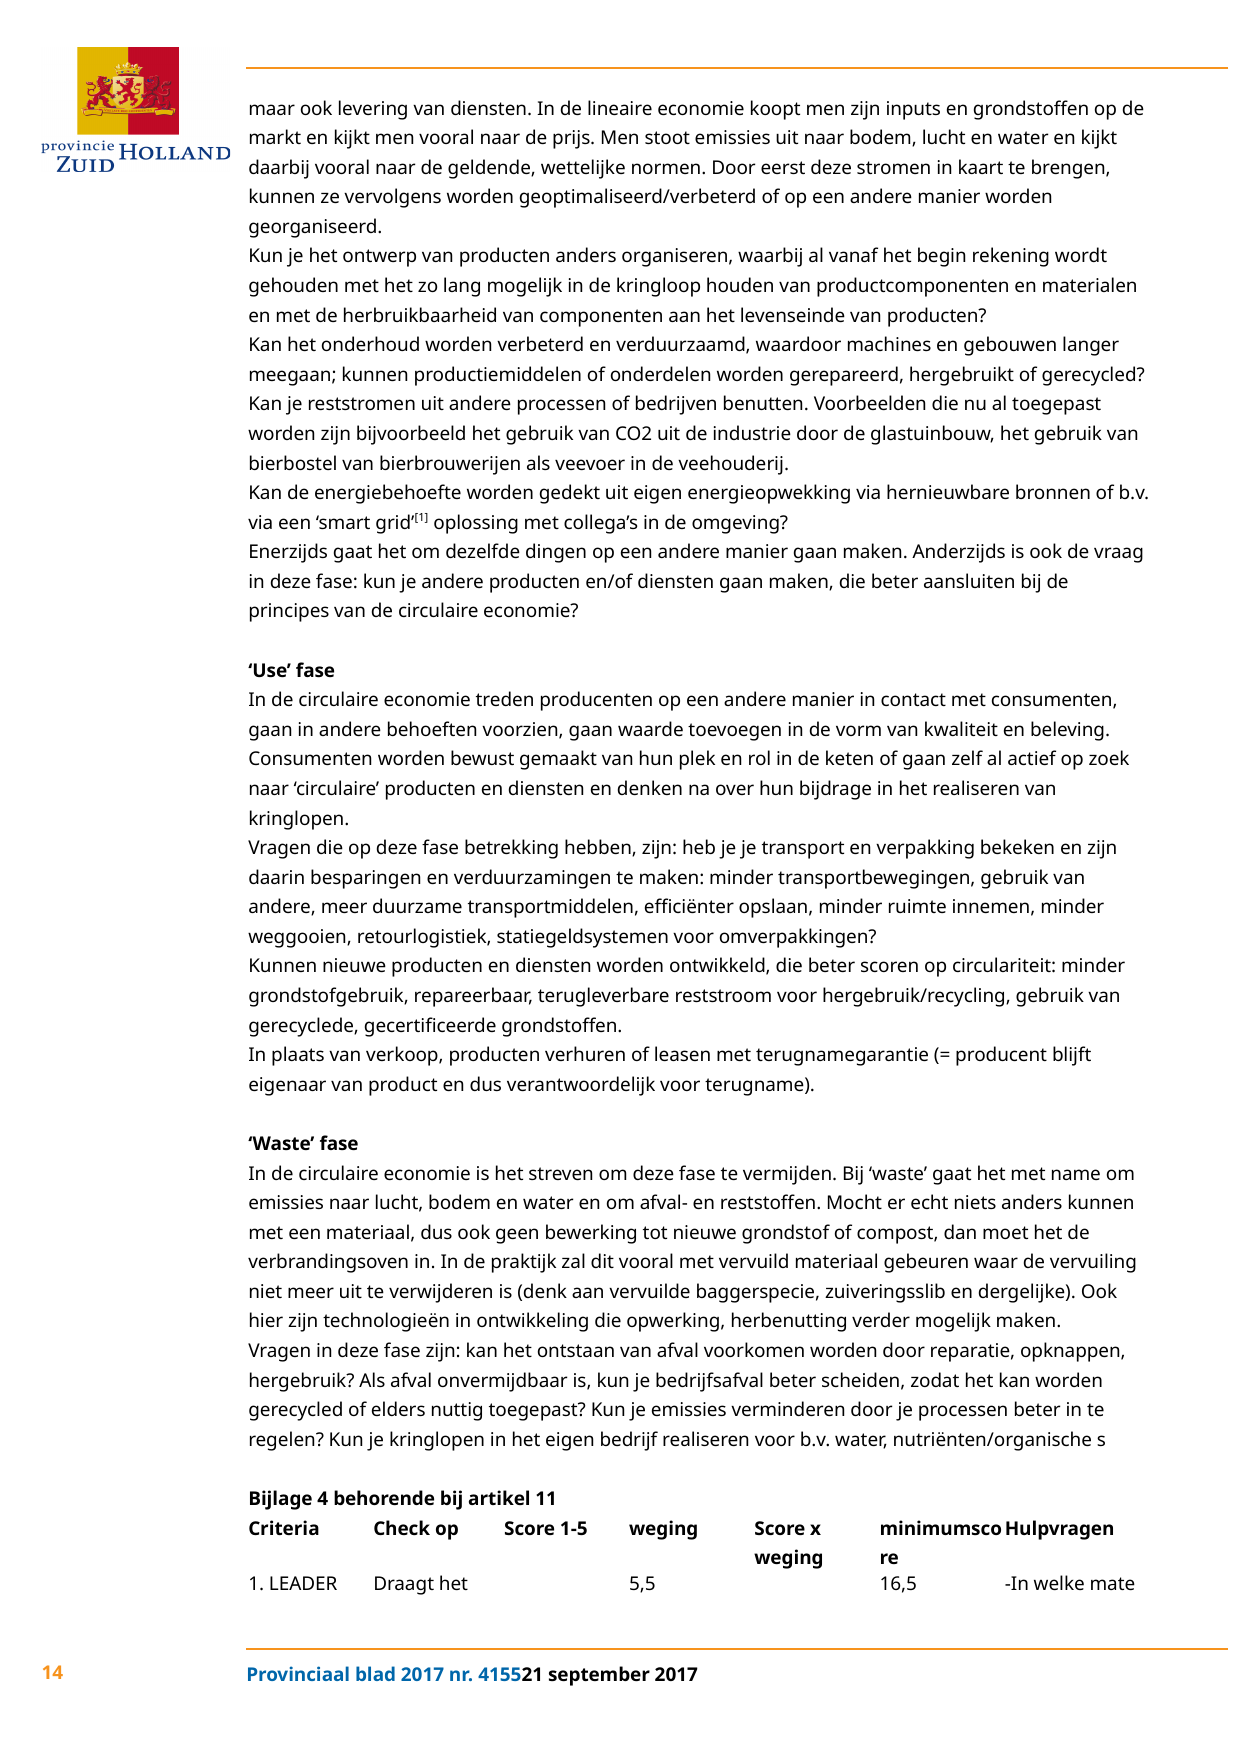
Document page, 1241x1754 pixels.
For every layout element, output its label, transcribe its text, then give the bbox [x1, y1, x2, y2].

table_header Check op [373, 1515, 504, 1570]
text In de circulaire economie treden producenten op een andere manier in contact met consumenten, gaan in andere behoeften voorzien, gaan waarde toevoegen in de vorm van kwaliteit en beleving. Consumenten worden bewust gemaakt van hun plek en rol in de keten of gaan zelf al actief op zoek naar ‘circulaire’ producten en diensten en denken na over hun bijdrage in het realiseren van kringlopen. [248, 686, 1152, 831]
text maar ook levering van diensten. In de lineaire economie koopt men zijn inputs en grondstoffen op de markt en kijkt men vooral naar de prijs. Men stoot emissies uit naar bodem, lucht en water en kijkt daarbij vooral naar de geldende, wettelijke normen. Door eerst deze stromen in kaart te brengen, kunnen ze vervolgens worden geoptimaliseerd/verbeterd of op een andere manier worden georganiseerd. [248, 95, 1152, 239]
table_header weging [629, 1515, 754, 1570]
text ‘Waste’ fase [248, 1130, 1152, 1156]
table_cell [754, 1570, 879, 1596]
text In plaats van verkoop, producten verhuren of leasen met terugnamegarantie (= producent blijft eigenaar van product en dus verantwoordelijk voor terugname). [248, 1041, 1152, 1097]
text Vragen in deze fase zijn: kan het ontstaan van afval voorkomen worden door reparatie, opknappen, hergebruik? Als afval onvermijdbaar is, kun je bedrijfsafval beter scheiden, zodat het kan worden gerecycled of elders nuttig toegepast? Kun je emissies verminderen door je processen beter in te regelen? Kun je kringlopen in het eigen bedrijf realiseren voor b.v. water, nutriënten/organische s [248, 1337, 1152, 1452]
text Kunnen nieuwe producten en diensten worden ontwikkeld, die beter scoren op circulariteit: minder grondstofgebruik, repareerbaar, terugleverbare reststroom voor hergebruik/recycling, gebruik van gerecyclede, gecertificeerde grondstoffen. [248, 953, 1152, 1038]
text Kan het onderhoud worden verbeterd en verduurzaamd, waardoor machines en gebouwen langer meegaan; kunnen productiemiddelen of onderdelen worden gerepareerd, hergebruikt of gerecycled? [248, 331, 1152, 387]
text Kun je het ontwerp van producten anders organiseren, waarbij al vanaf het begin rekening wordt gehouden met het zo lang mogelijk in de kringloop houden van productcomponenten en materialen en met de herbruikbaarheid van componenten aan het levenseinde van producten? [248, 243, 1152, 328]
table_header Hulpvragen [1005, 1515, 1152, 1570]
table_cell [504, 1570, 629, 1596]
text Kan je reststromen uit andere processen of bedrijven benutten. Voorbeelden die nu al toegepast worden zijn bijvoorbeeld het gebruik van CO2 uit de industrie door de glastuinbouw, het gebruik van bierbostel van bierbrouwerijen als veevoer in de veehouderij. [248, 391, 1152, 476]
text In de circulaire economie is het streven om deze fase te vermijden. Bij ‘waste’ gaat het met name om emissies naar lucht, bodem en water en om afval- en reststoffen. Mocht er echt niets anders kunnen met een materiaal, dus ook geen bewerking tot nieuwe grondstof of compost, dan moet het de verbrandingsoven in. In de praktijk zal dit vooral met vervuild materiaal gebeuren waar de vervuiling niet meer uit te verwijderen is (denk aan vervuilde baggerspecie, zuiveringsslib en dergelijke). Ook hier zijn technologieën in ontwikkeling die opwerking, herbenutting verder mogelijk maken. [248, 1160, 1152, 1333]
table_cell 16,5 [879, 1570, 1004, 1596]
table_header Score 1-5 [504, 1515, 629, 1570]
table_header Criteria [248, 1515, 373, 1570]
text Bijlage 4 behorende bij artikel 11 [248, 1485, 1152, 1511]
table_header minimumscore [879, 1515, 1004, 1570]
text Kan de energiebehoefte worden gedekt uit eigen energieopwekking via hernieuwbare bronnen of b.v. via een ‘smart grid’[1] oplossing met collega’s in de omgeving? [248, 479, 1152, 535]
table_cell -In welke mate [1005, 1570, 1152, 1596]
text Vragen die op deze fase betrekking hebben, zijn: heb je je transport en verpakking bekeken en zijn daarin besparingen en verduurzamingen te maken: minder transportbewegingen, gebruik van andere, meer duurzame transportmiddelen, efficiënter opslaan, minder ruimte innemen, minder weggooien, retourlogistiek, statiegeldsystemen voor omverpakkingen? [248, 834, 1152, 949]
table_cell Draagt het [373, 1570, 504, 1596]
picture [41, 47, 231, 172]
table_cell 1. LEADER [248, 1570, 373, 1596]
text Enerzijds gaat het om dezelfde dingen op een andere manier gaan maken. Anderzijds is ook de vraag in deze fase: kun je andere producten en/of diensten gaan maken, die beter aansluiten bij de principes van de circulaire economie? [248, 538, 1152, 623]
table_cell 5,5 [629, 1570, 754, 1596]
table_header Score x weging [754, 1515, 879, 1570]
text ‘Use’ fase [248, 657, 1152, 683]
